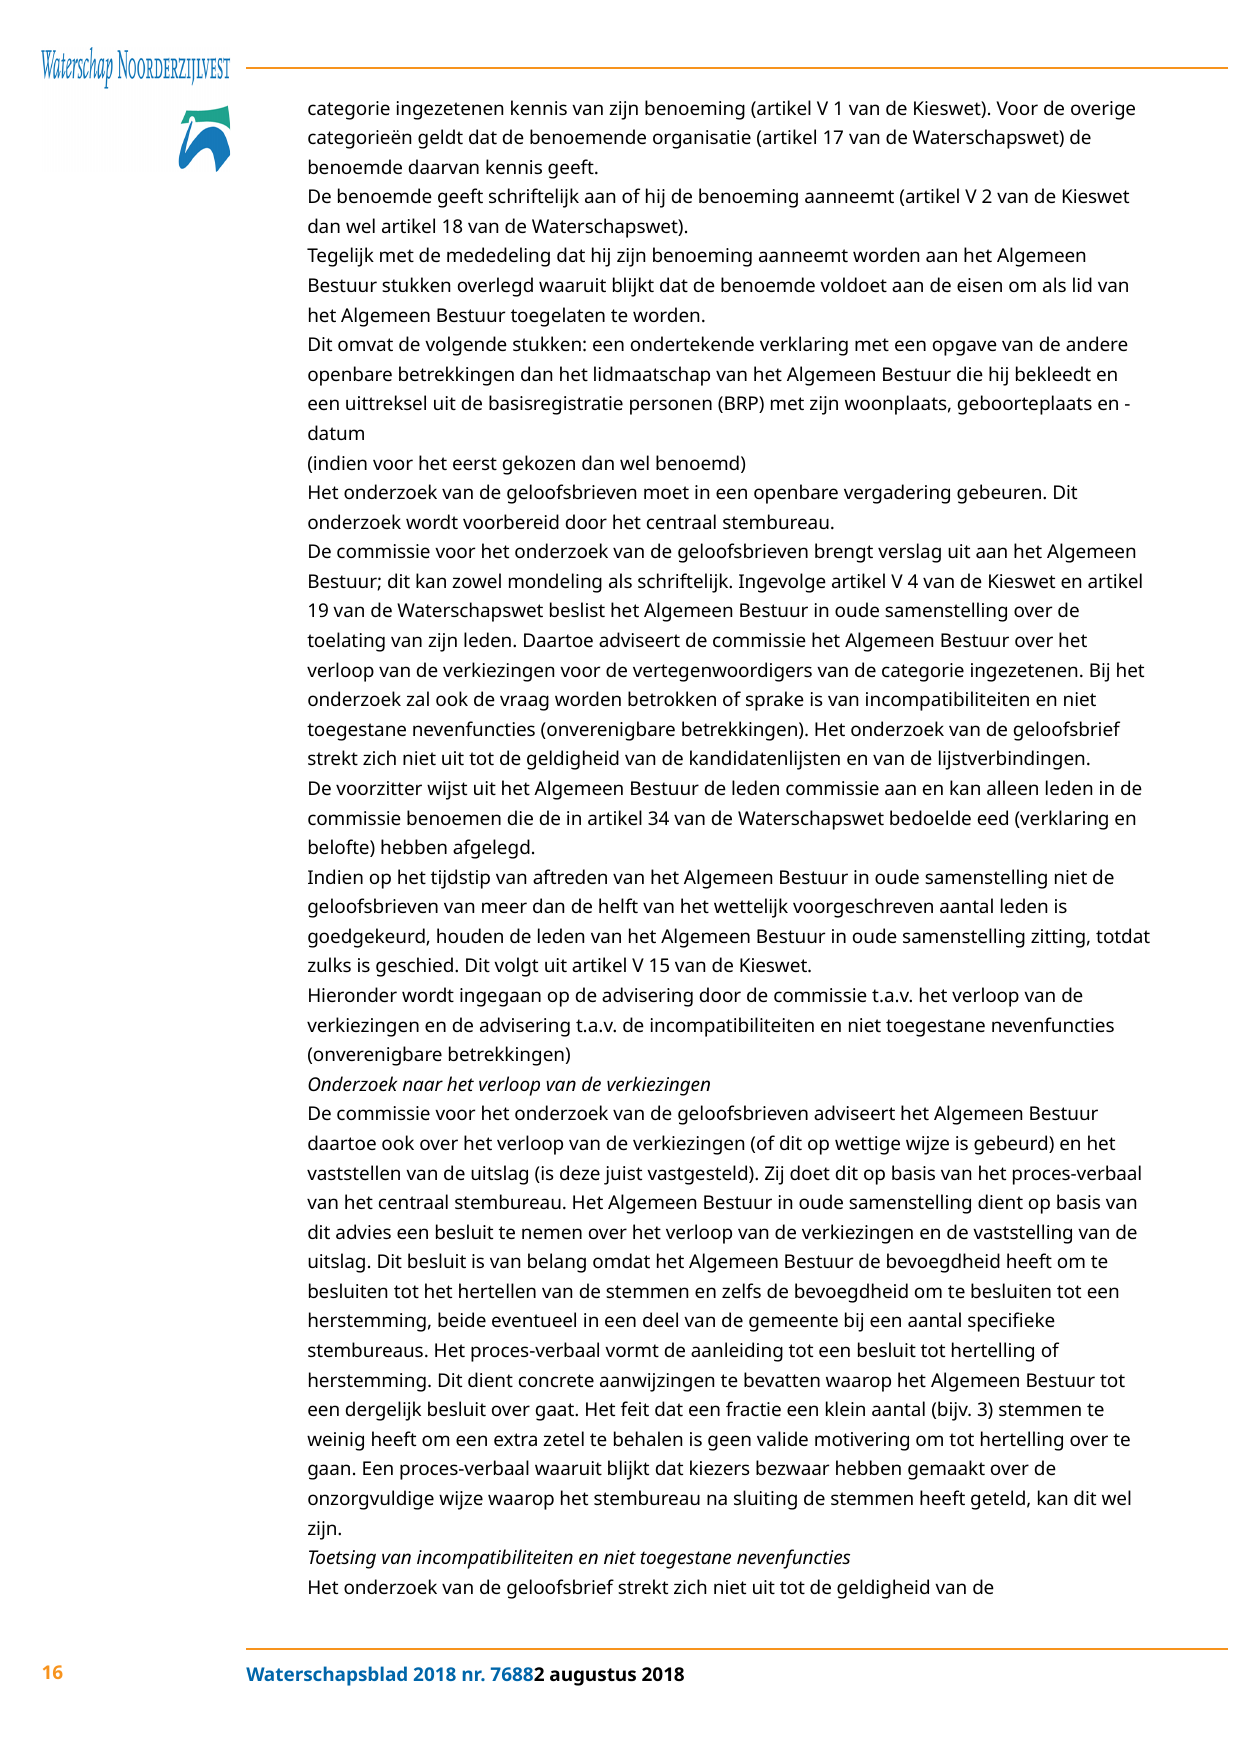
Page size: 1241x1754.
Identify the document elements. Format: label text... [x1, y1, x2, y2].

list Het onderzoek van de geloofsbrief strekt zich niet uit tot de geldigheid van de [248, 1574, 1152, 1600]
list Het onderzoek van de geloofsbrieven moet in een openbare vergadering gebeuren. Dit onderzoek wordt voorbereid door het centraal stembureau. [248, 479, 1152, 535]
list Toetsing van incompatibiliteiten en niet toegestane nevenfuncties [248, 1544, 1152, 1570]
list De commissie voor het onderzoek van de geloofsbrieven brengt verslag uit aan het Algemeen Bestuur; dit kan zowel mondeling als schriftelijk. Ingevolge artikel V 4 van de Kieswet en artikel 19 van de Waterschapswet beslist het Algemeen Bestuur in oude samenstelling over de toelating van zijn leden. Daartoe adviseert de commissie het Algemeen Bestuur over het verloop van de verkiezingen voor de vertegenwoordigers van de categorie ingezetenen. Bij het onderzoek zal ook de vraag worden betrokken of sprake is van incompatibiliteiten en niet toegestane nevenfuncties (onverenigbare betrekkingen). Het onderzoek van de geloofsbrief strekt zich niet uit tot de geldigheid van de kandidatenlijsten en van de lijstverbindingen. [248, 538, 1152, 771]
list Tegelijk met de mededeling dat hij zijn benoeming aanneemt worden aan het Algemeen Bestuur stukken overlegd waaruit blijkt dat de benoemde voldoet aan de eisen om als lid van het Algemeen Bestuur toegelaten te worden. [248, 243, 1152, 328]
list categorie ingezetenen kennis van zijn benoeming (artikel V 1 van de Kieswet). Voor de overige categorieën geldt dat de benoemende organisatie (artikel 17 van de Waterschapswet) de benoemde daarvan kennis geeft. [248, 95, 1152, 180]
list (indien voor het eerst gekozen dan wel benoemd) [248, 450, 1152, 476]
picture [41, 47, 231, 172]
list Dit omvat de volgende stukken: een ondertekende verklaring met een opgave van de andere openbare betrekkingen dan het lidmaatschap van het Algemeen Bestuur die hij bekleedt en een uittreksel uit de basisregistratie personen (BRP) met zijn woonplaats, geboorteplaats en -datum [248, 331, 1152, 446]
list De benoemde geeft schriftelijk aan of hij de benoeming aanneemt (artikel V 2 van de Kieswet dan wel artikel 18 van de Waterschapswet). [248, 183, 1152, 239]
list De commissie voor het onderzoek van de geloofsbrieven adviseert het Algemeen Bestuur daartoe ook over het verloop van de verkiezingen (of dit op wettige wijze is gebeurd) en het vaststellen van de uitslag (is deze juist vastgesteld). Zij doet dit op basis van het proces-verbaal van het centraal stembureau. Het Algemeen Bestuur in oude samenstelling dient op basis van dit advies een besluit te nemen over het verloop van de verkiezingen en de vaststelling van de uitslag. Dit besluit is van belang omdat het Algemeen Bestuur de bevoegdheid heeft om te besluiten tot het hertellen van de stemmen en zelfs de bevoegdheid om te besluiten tot een herstemming, beide eventueel in een deel van de gemeente bij een aantal specifieke stembureaus. Het proces-verbaal vormt de aanleiding tot een besluit tot hertelling of herstemming. Dit dient concrete aanwijzingen te bevatten waarop het Algemeen Bestuur tot een dergelijk besluit over gaat. Het feit dat een fractie een klein aantal (bijv. 3) stemmen te weinig heeft om een extra zetel te behalen is geen valide motivering om tot hertelling over te gaan. Een proces-verbaal waaruit blijkt dat kiezers bezwaar hebben gemaakt over de onzorgvuldige wijze waarop het stembureau na sluiting de stemmen heeft geteld, kan dit wel zijn. [248, 1101, 1152, 1541]
list De voorzitter wijst uit het Algemeen Bestuur de leden commissie aan en kan alleen leden in de commissie benoemen die de in artikel 34 van de Waterschapswet bedoelde eed (verklaring en belofte) hebben afgelegd. [248, 775, 1152, 860]
list Onderzoek naar het verloop van de verkiezingen [248, 1071, 1152, 1097]
list Hieronder wordt ingegaan op de advisering door de commissie t.a.v. het verloop van de verkiezingen en de advisering t.a.v. de incompatibiliteiten en niet toegestane nevenfuncties (onverenigbare betrekkingen) [248, 982, 1152, 1067]
list Indien op het tijdstip van aftreden van het Algemeen Bestuur in oude samenstelling niet de geloofsbrieven van meer dan de helft van het wettelijk voorgeschreven aantal leden is goedgekeurd, houden de leden van het Algemeen Bestuur in oude samenstelling zitting, totdat zulks is geschied. Dit volgt uit artikel V 15 van de Kieswet. [248, 864, 1152, 978]
